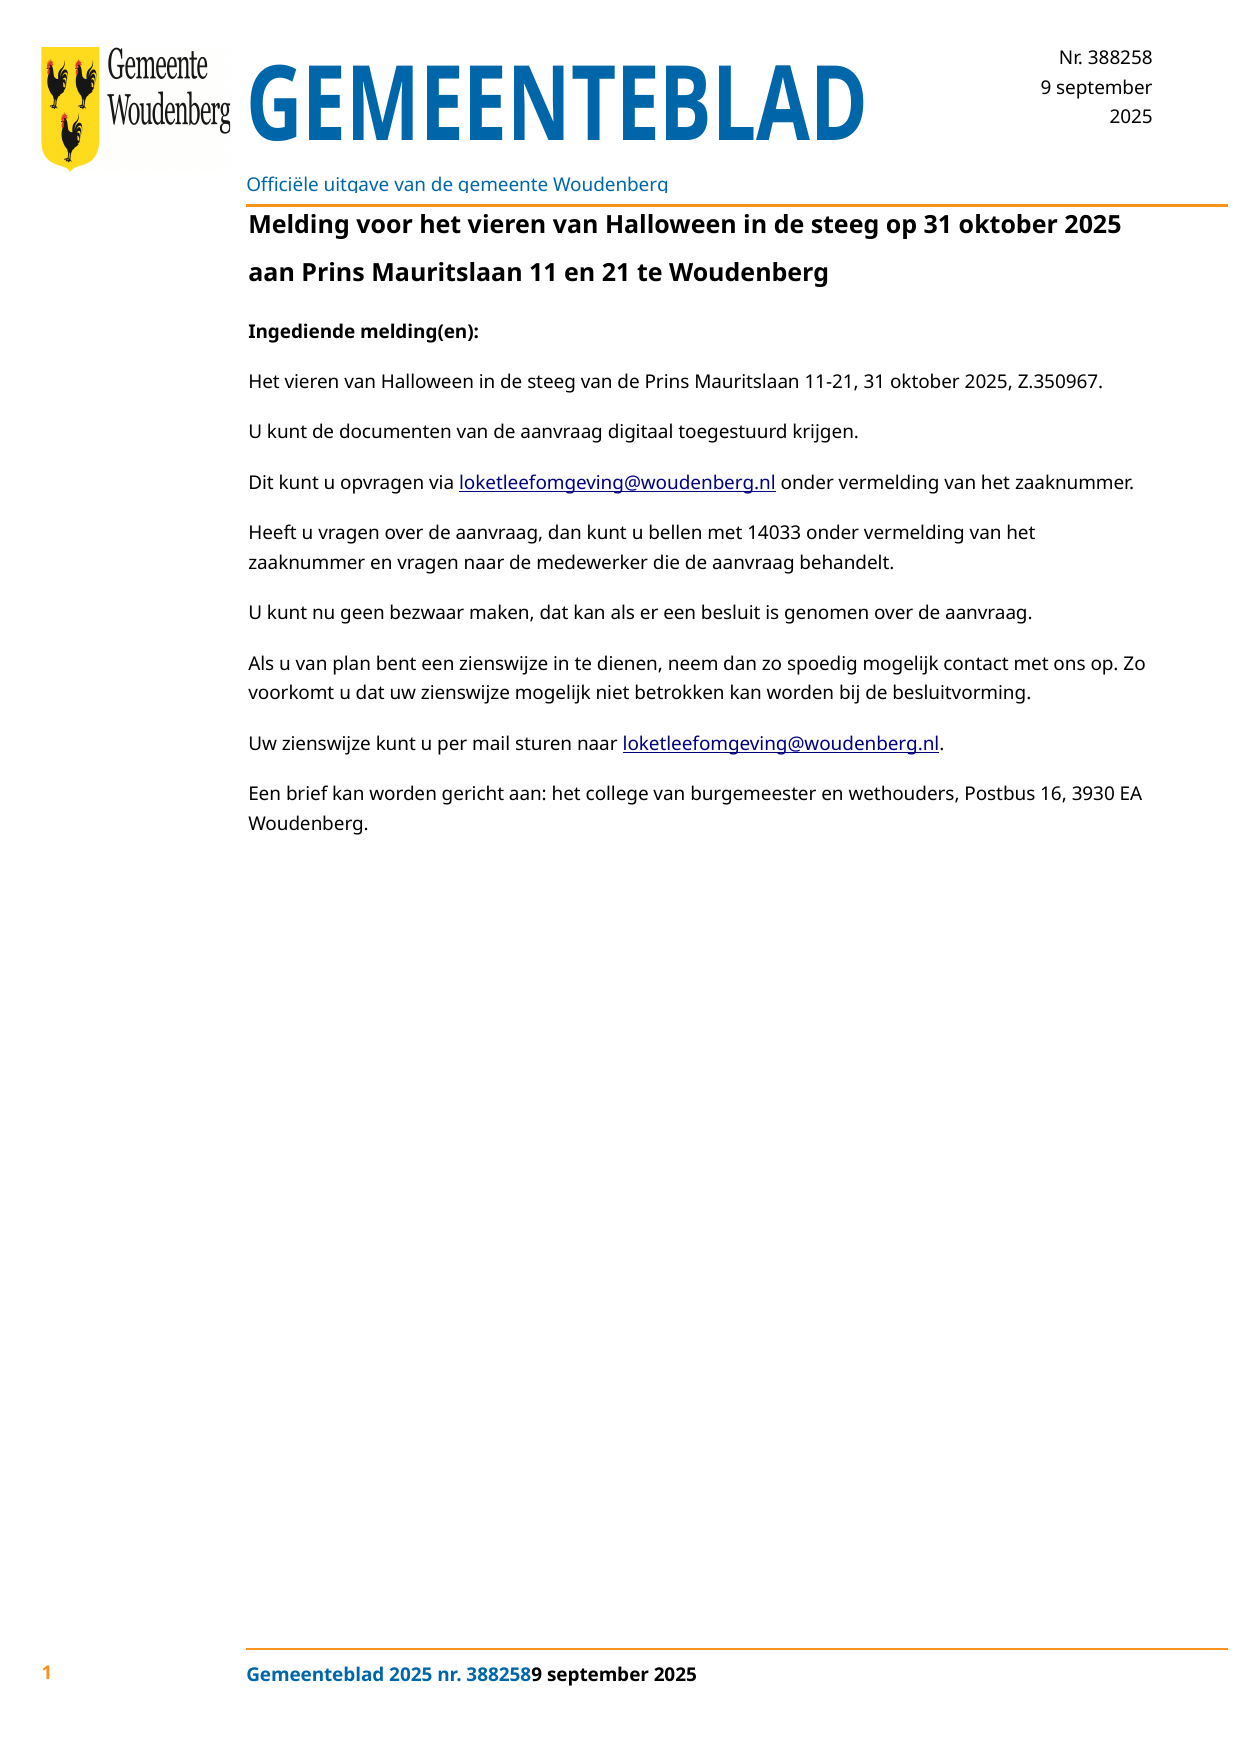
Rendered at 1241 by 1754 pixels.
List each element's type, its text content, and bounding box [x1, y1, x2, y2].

text Als u van plan bent een zienswijze in te dienen, neem dan zo spoedig mogelijk contact met ons op. Zo voorkomt u dat uw zienswijze mogelijk niet betrokken kan worden bij de besluitvorming. [248, 650, 1152, 705]
text Ingediende melding(en): [248, 318, 1152, 344]
picture [41, 47, 231, 172]
text Melding voor het vieren van Halloween in de steeg op 31 oktober 2025 aan Prins Mauritslaan 11 en 21 te Woudenberg [248, 207, 1152, 288]
text Heeft u vragen over de aanvraag, dan kunt u bellen met 14033 onder vermelding van het zaaknummer en vragen naar de medewerker die de aanvraag behandelt. [248, 519, 1152, 575]
text Het vieren van Halloween in de steeg van de Prins Mauritslaan 11-21, 31 oktober 2025, Z.350967. [248, 368, 1152, 394]
text Een brief kan worden gericht aan: het college van burgemeester en wethouders, Postbus 16, 3930 EA Woudenberg. [248, 780, 1152, 836]
text U kunt nu geen bezwaar maken, dat kan als er een besluit is genomen over de aanvraag. [248, 599, 1152, 625]
text Uw zienswijze kunt u per mail sturen naar loketleefomgeving@woudenberg.nl. [248, 730, 1152, 756]
text U kunt de documenten van de aanvraag digitaal toegestuurd krijgen. [248, 419, 1152, 444]
text Dit kunt u opvragen via loketleefomgeving@woudenberg.nl onder vermelding van het zaaknummer. [248, 469, 1152, 495]
